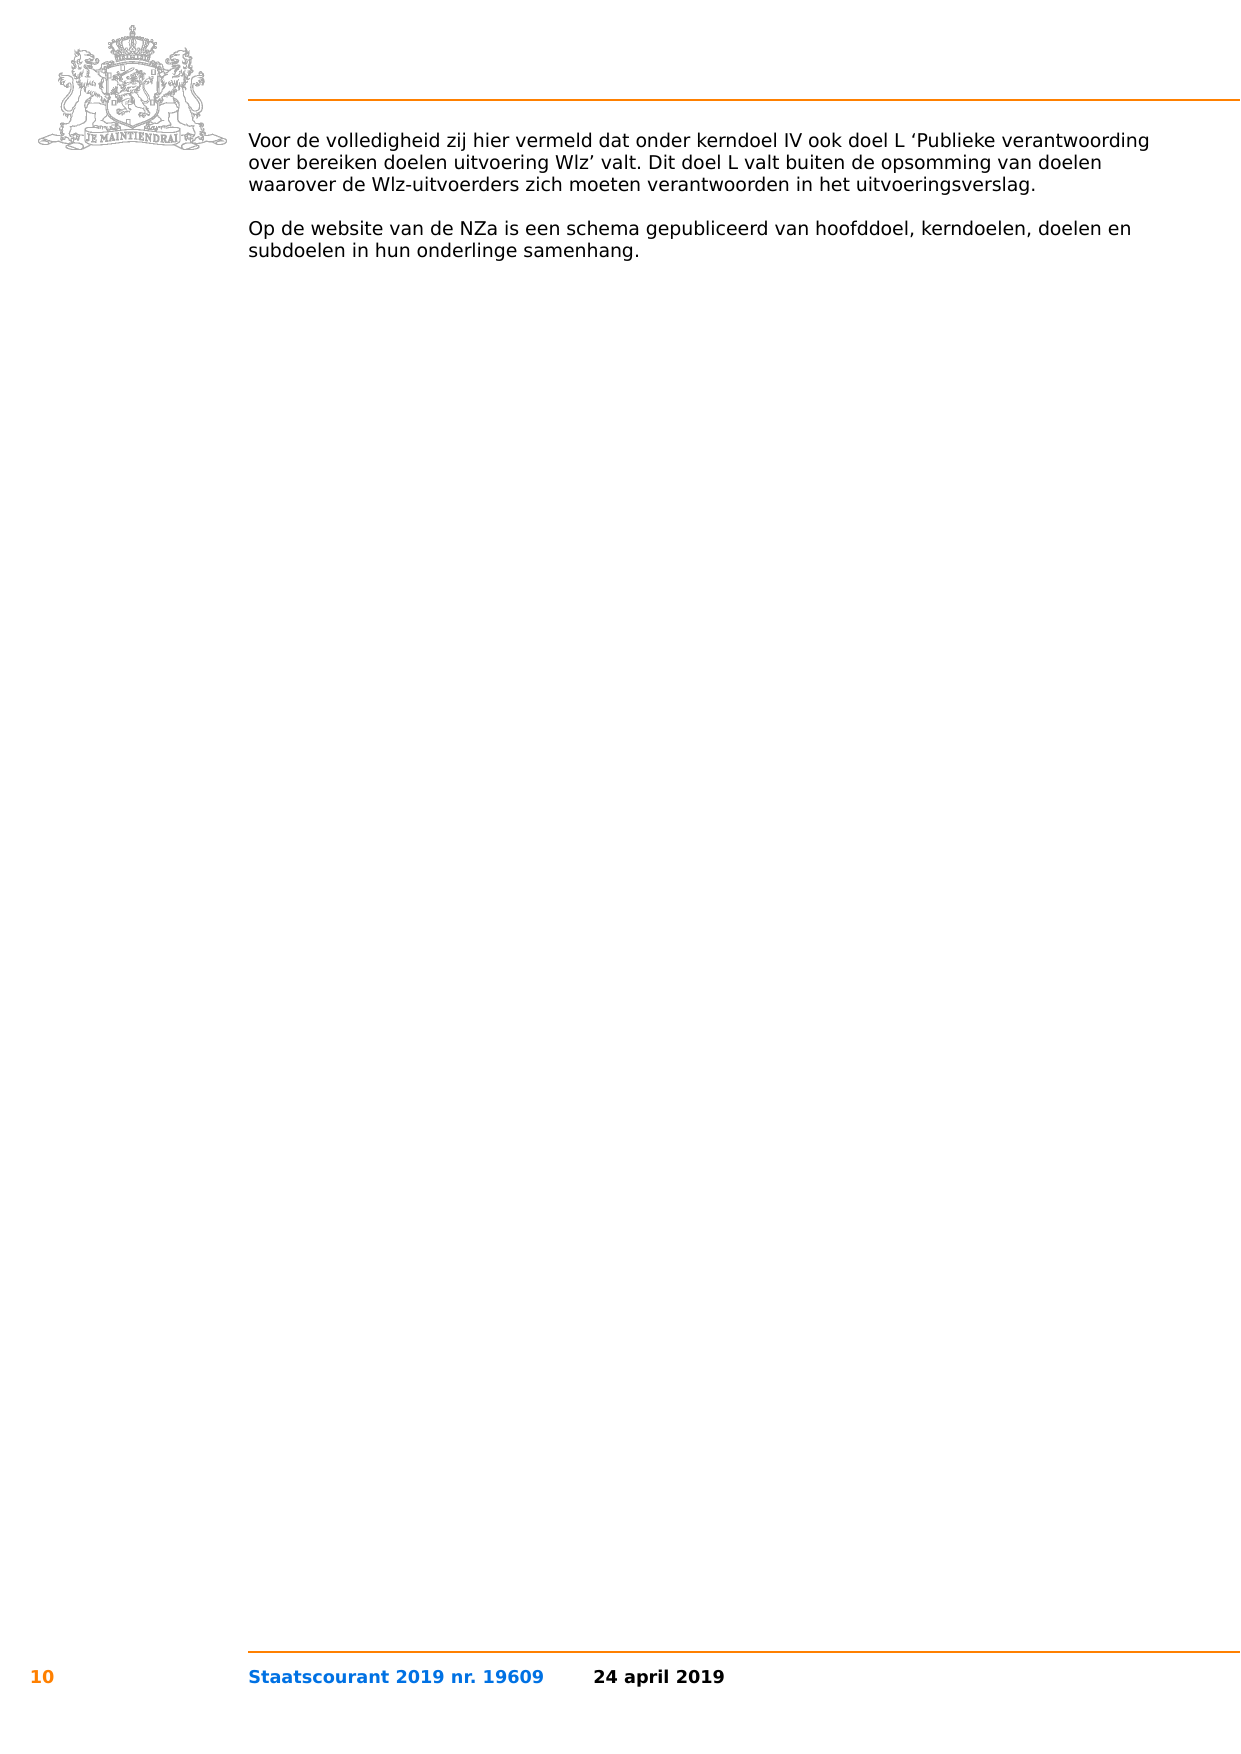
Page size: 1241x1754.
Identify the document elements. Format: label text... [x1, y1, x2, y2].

picture [38, 25, 227, 150]
text Voor de volledigheid zij hier vermeld dat onder kerndoel IV ook doel L ‘Publieke verantwoording over bereiken doelen uitvoering Wlz’ valt. Dit doel L valt buiten de opsomming van doelen waarover de Wlz-uitvoerders zich moeten verantwoorden in het uitvoeringsverslag. [248, 130, 1163, 196]
text Op de website van de NZa is een schema gepubliceerd van hoofddoel, kerndoelen, doelen en subdoelen in hun onderlinge samenhang. [248, 218, 1163, 262]
